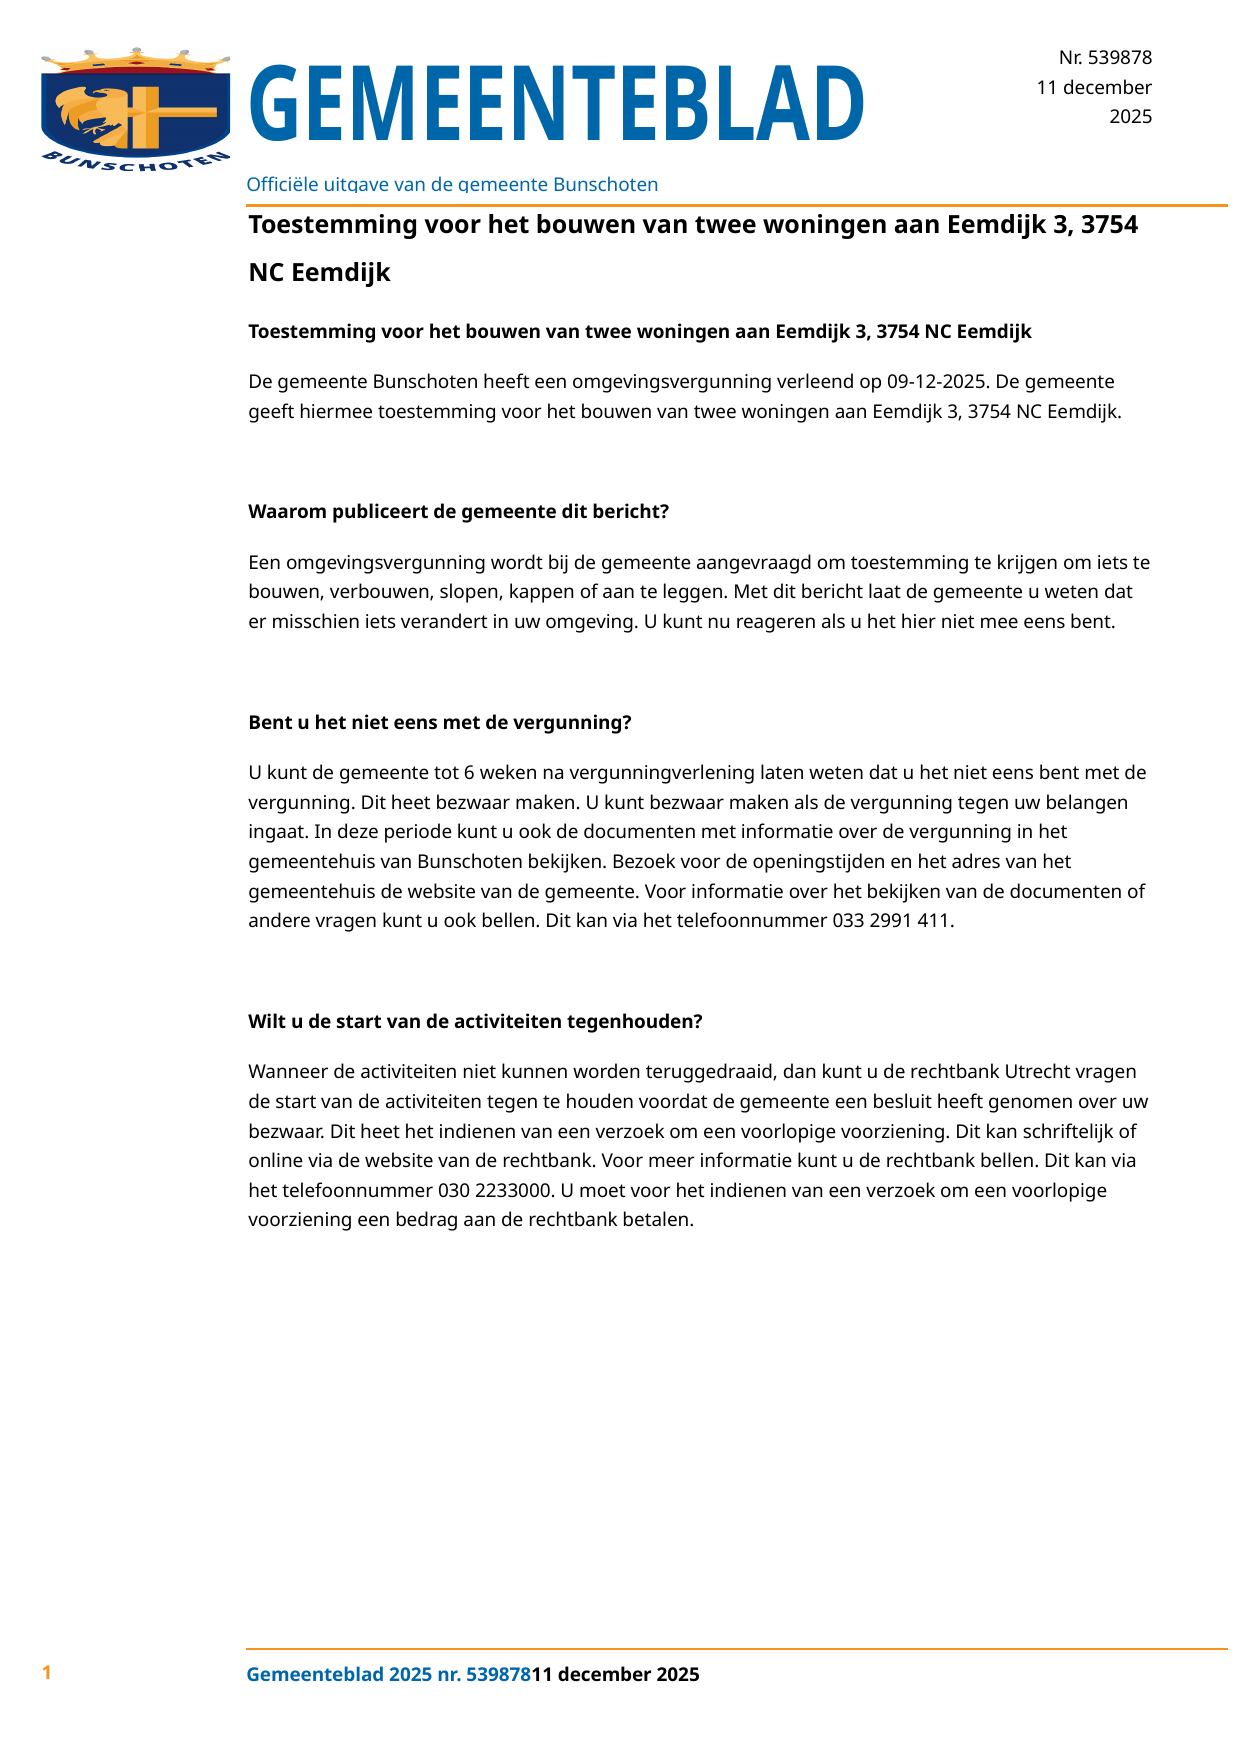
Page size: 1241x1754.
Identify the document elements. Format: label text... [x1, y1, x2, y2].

text Toestemming voor het bouwen van twee woningen aan Eemdijk 3, 3754 NC Eemdijk [248, 318, 1152, 344]
text U kunt de gemeente tot 6 weken na vergunningverlening laten weten dat u het niet eens bent met de vergunning. Dit heet bezwaar maken. U kunt bezwaar maken als de vergunning tegen uw belangen ingaat. In deze periode kunt u ook de documenten met informatie over de vergunning in het gemeentehuis van Bunschoten bekijken. Bezoek voor de openingstijden en het adres van het gemeentehuis de website van de gemeente. Voor informatie over het bekijken van de documenten of andere vragen kunt u ook bellen. Dit kan via het telefoonnummer 033 2991 411. [248, 759, 1152, 933]
text De gemeente Bunschoten heeft een omgevingsvergunning verleend op 09-12-2025. De gemeente geeft hiermee toestemming voor het bouwen van twee woningen aan Eemdijk 3, 3754 NC Eemdijk. [248, 368, 1152, 424]
text Een omgevingsvergunning wordt bij de gemeente aangevraagd om toestemming te krijgen om iets te bouwen, verbouwen, slopen, kappen of aan te leggen. Met dit bericht laat de gemeente u weten dat er misschien iets verandert in uw omgeving. U kunt nu reageren als u het hier niet mee eens bent. [248, 549, 1152, 634]
text Wanneer de activiteiten niet kunnen worden teruggedraaid, dan kunt u de rechtbank Utrecht vragen de start van de activiteiten tegen te houden voordat de gemeente een besluit heeft genomen over uw bezwaar. Dit heet het indienen van een verzoek om een voorlopige voorziening. Dit kan schriftelijk of online via de website van de rechtbank. Voor meer informatie kunt u de rechtbank bellen. Dit kan via het telefoonnummer 030 2233000. U moet voor het indienen van een verzoek om een voorlopige voorziening een bedrag aan de rechtbank betalen. [248, 1059, 1152, 1232]
picture [41, 47, 231, 172]
text Waarom publiceert de gemeente dit bericht? [248, 499, 1152, 524]
text Wilt u de start van de activiteiten tegenhouden? [248, 1008, 1152, 1034]
text Bent u het niet eens met de vergunning? [248, 709, 1152, 735]
text Toestemming voor het bouwen van twee woningen aan Eemdijk 3, 3754 NC Eemdijk [248, 207, 1152, 288]
